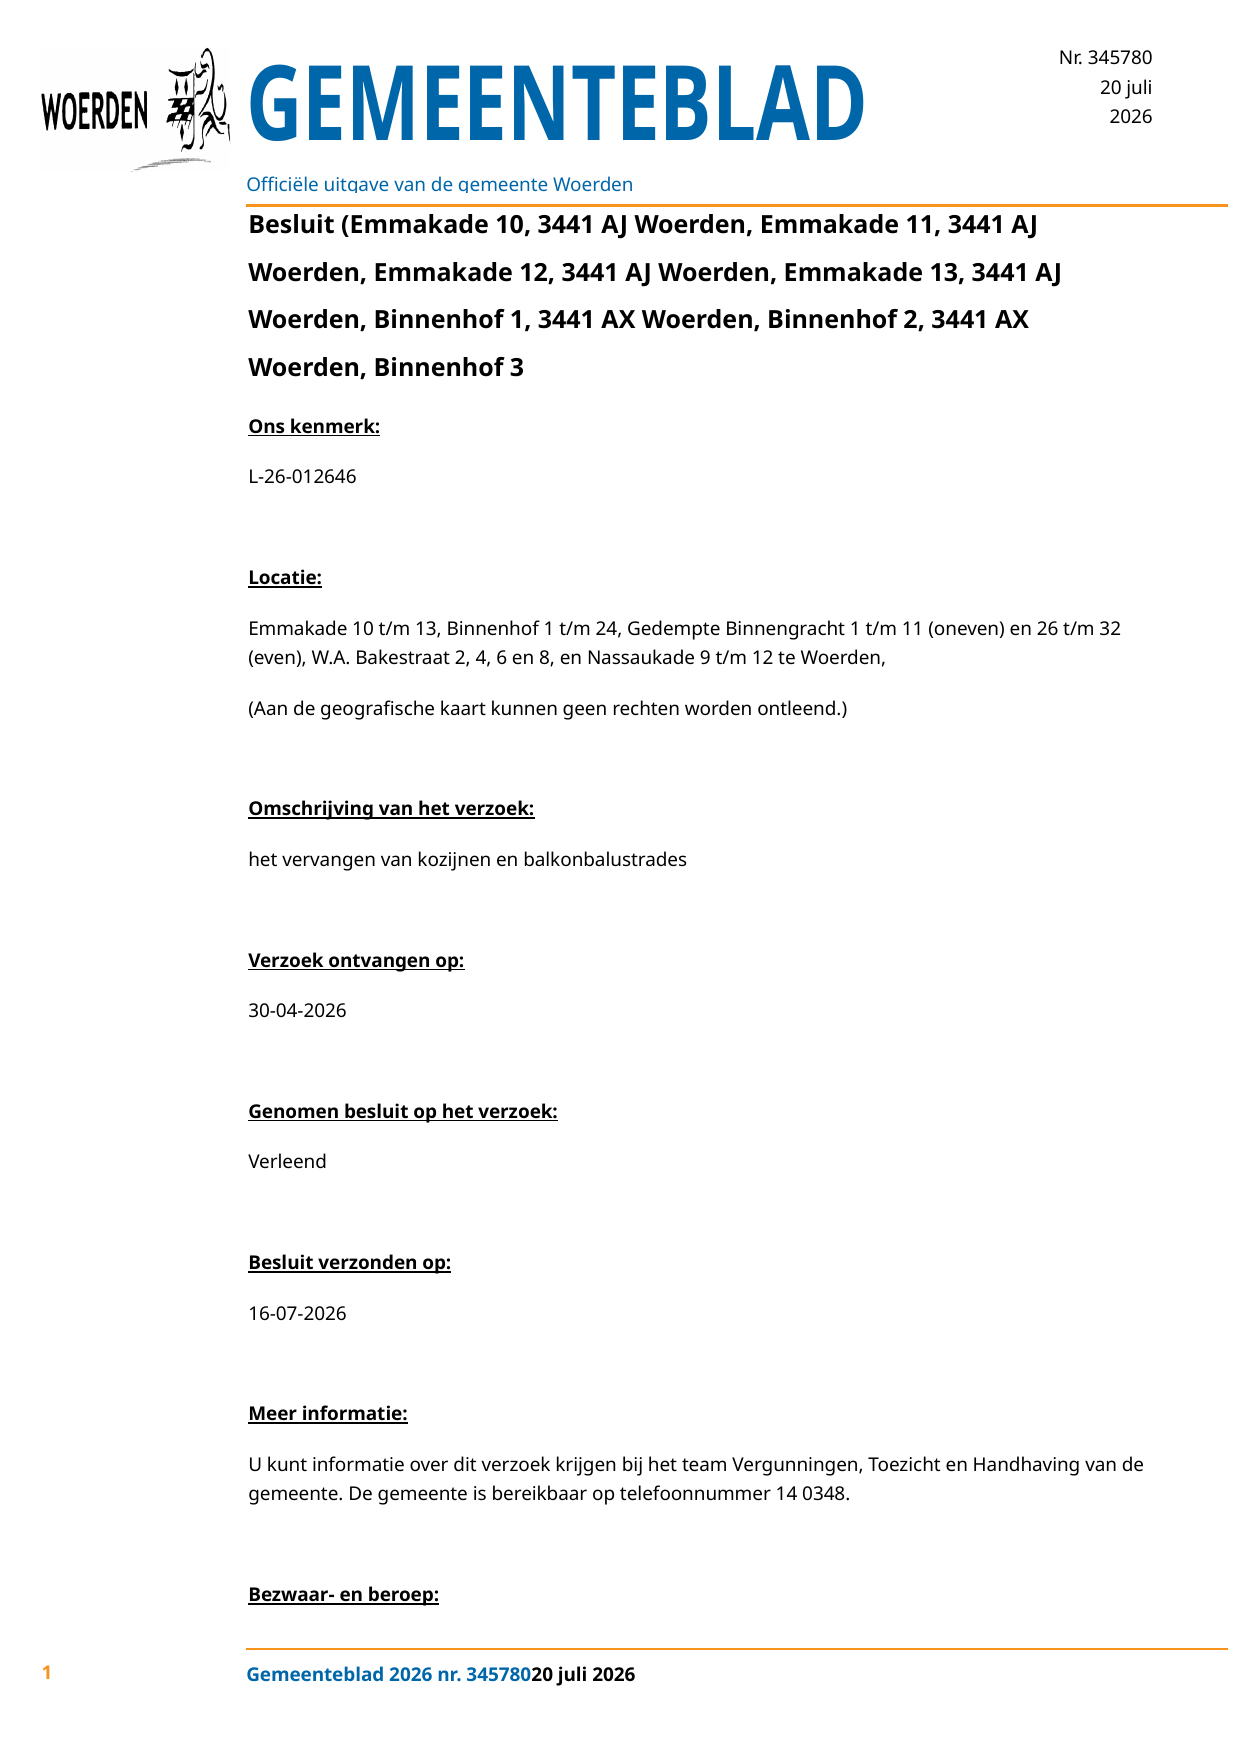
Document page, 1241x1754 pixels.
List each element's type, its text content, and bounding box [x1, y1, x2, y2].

picture [41, 47, 231, 172]
text U kunt informatie over dit verzoek krijgen bij het team Vergunningen, Toezicht en Handhaving van de gemeente. De gemeente is bereikbaar op telefoonnummer 14 0348. [248, 1451, 1152, 1506]
text 16-07-2026 [248, 1300, 1152, 1326]
text Locatie: [248, 564, 1152, 590]
text Omschrijving van het verzoek: [248, 796, 1152, 821]
text het vervangen van kozijnen en balkonbalustrades [248, 846, 1152, 872]
text Genomen besluit op het verzoek: [248, 1098, 1152, 1124]
text (Aan de geografische kaart kunnen geen rechten worden ontleend.) [248, 695, 1152, 721]
text Meer informatie: [248, 1401, 1152, 1426]
text Verleend [248, 1148, 1152, 1174]
text Emmakade 10 t/m 13, Binnenhof 1 t/m 24, Gedempte Binnengracht 1 t/m 11 (oneven) en 26 t/m 32 (even), W.A. Bakestraat 2, 4, 6 en 8, en Nassaukade 9 t/m 12 te Woerden, [248, 615, 1152, 670]
text 30-04-2026 [248, 997, 1152, 1023]
text Bezwaar- en beroep: [248, 1581, 1152, 1607]
text L-26-012646 [248, 463, 1152, 489]
text Verzoek ontvangen op: [248, 947, 1152, 973]
text Ons kenmerk: [248, 413, 1152, 439]
text Besluit verzonden op: [248, 1249, 1152, 1275]
text Besluit (Emmakade 10, 3441 AJ Woerden, Emmakade 11, 3441 AJ Woerden, Emmakade 12, 3441 AJ Woerden, Emmakade 13, 3441 AJ Woerden, Binnenhof 1, 3441 AX Woerden, Binnenhof 2, 3441 AX Woerden, Binnenhof 3 [248, 207, 1152, 384]
